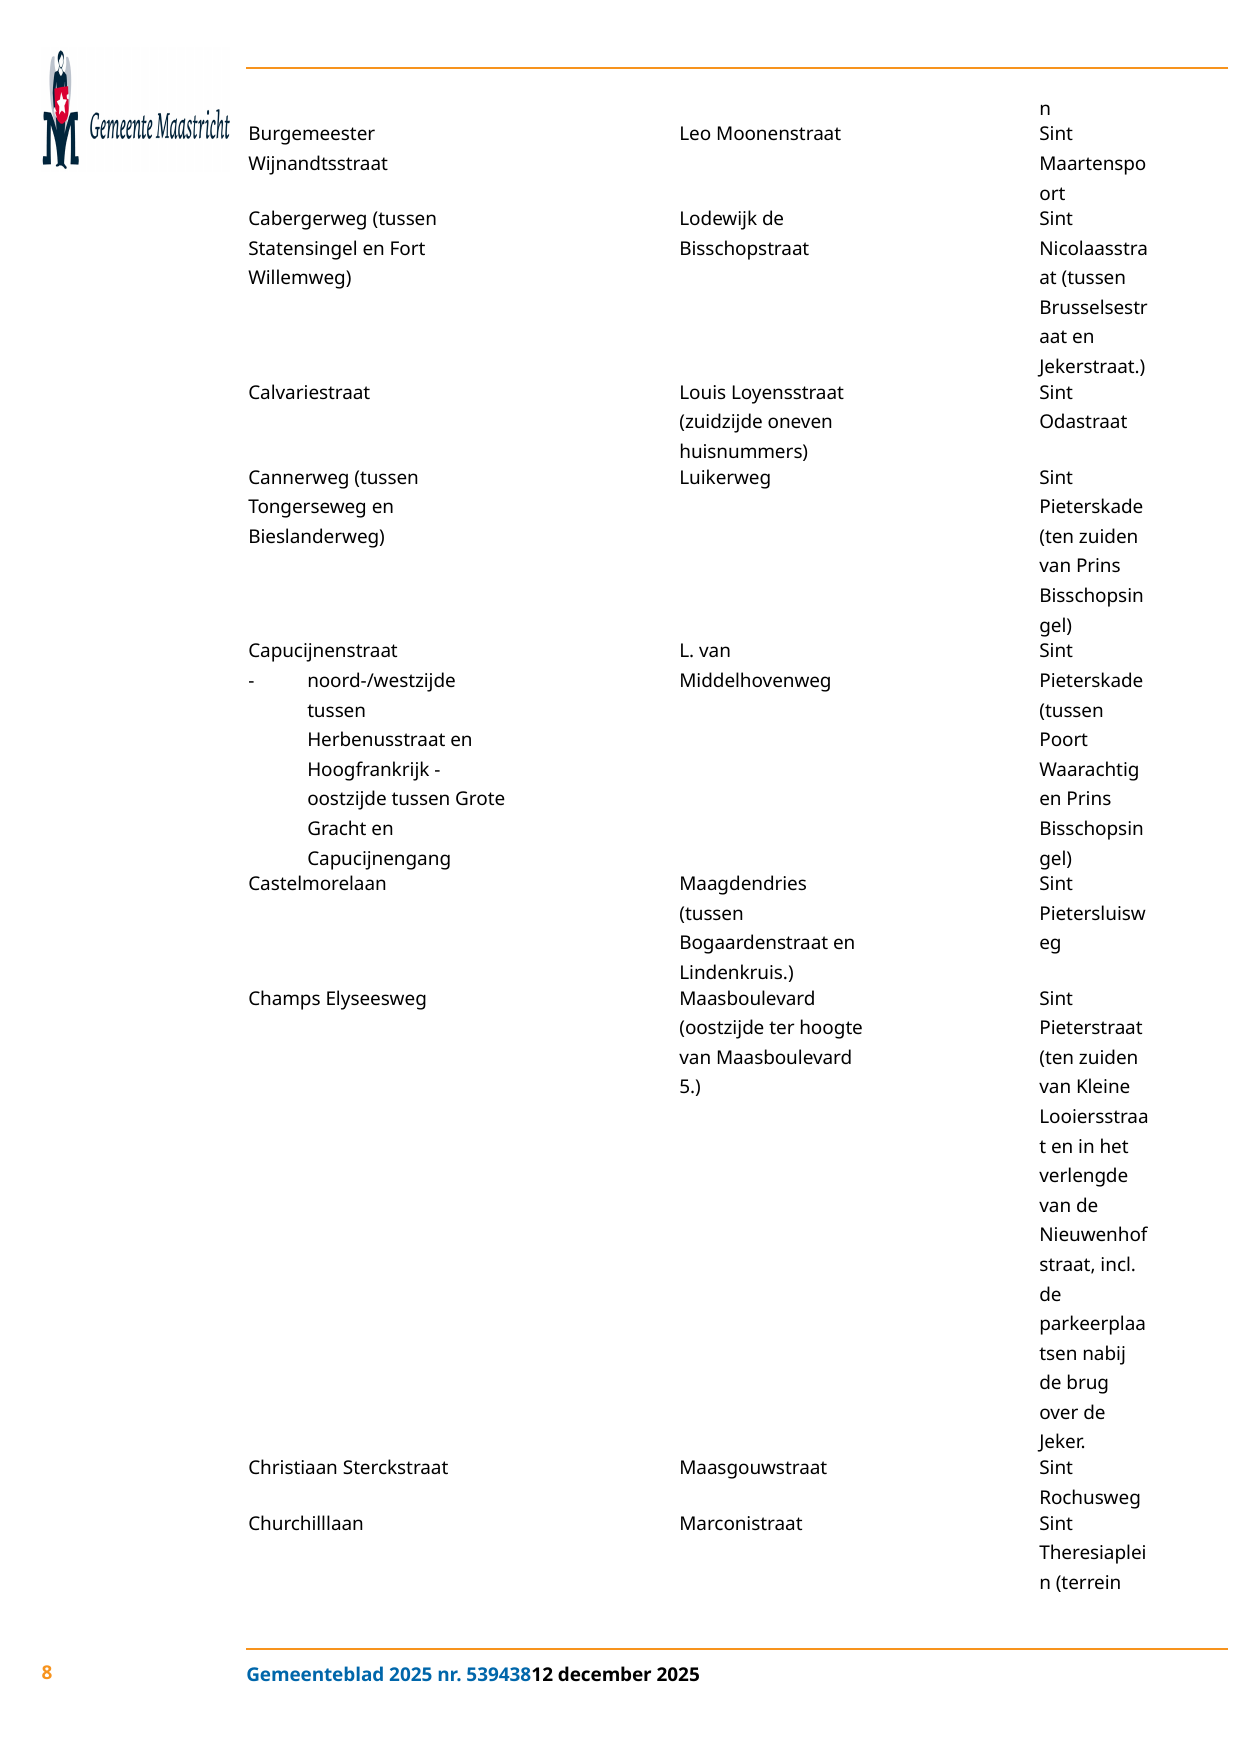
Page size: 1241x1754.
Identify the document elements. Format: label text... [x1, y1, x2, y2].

table_cell Sint Theresiaplein (terrein [1039, 1510, 1152, 1594]
table_cell [507, 205, 679, 379]
table_cell Burgemeester Wijnandtsstraat [248, 121, 507, 205]
table_cell Christiaan Sterckstraat [248, 1454, 507, 1510]
table_cell [867, 379, 1039, 464]
table_cell Cabergerweg (tussen Statensingel en Fort Willemweg) [248, 205, 507, 379]
table_cell [507, 121, 679, 205]
table_cell Louis Loyensstraat (zuidzijde oneven huisnummers) [679, 379, 867, 464]
table_cell [248, 95, 507, 121]
table_cell Sint Odastraat [1039, 379, 1152, 464]
picture [41, 47, 231, 172]
table_cell [867, 870, 1039, 985]
table_cell Sint Rochusweg [1039, 1454, 1152, 1510]
table_cell [507, 1454, 679, 1510]
table_cell Sint Pieterskade (ten zuiden van Prins Bisschopsingel) [1039, 464, 1152, 638]
table_cell Cannerweg (tussen Tongerseweg en Bieslanderweg) [248, 464, 507, 638]
table_cell [507, 95, 679, 121]
table_cell Sint Pietersluisweg [1039, 870, 1152, 985]
table_cell Lodewijk de Bisschopstraat [679, 205, 867, 379]
table_cell Sint Pieterskade (tussen Poort Waarachtig en Prins Bisschopsingel) [1039, 638, 1152, 870]
table_cell [507, 1510, 679, 1594]
table_cell Calvariestraat [248, 379, 507, 464]
table_cell [867, 985, 1039, 1454]
table_cell n [1039, 95, 1152, 121]
table_cell Maasboulevard (oostzijde ter hoogte van Maasboulevard 5.) [679, 985, 867, 1454]
table_cell [867, 1510, 1039, 1594]
table_cell Castelmorelaan [248, 870, 507, 985]
table_cell Sint Pieterstraat (ten zuiden van Kleine Looiersstraat en in het verlengde van de Nieuwenhofstraat, incl. de parkeerplaatsen nabij de brug over de Jeker. [1039, 985, 1152, 1454]
table_cell Sint Maartenspoort [1039, 121, 1152, 205]
table_cell Capucijnenstraat noord-/westzijde tussen Herbenusstraat en Hoogfrankrijk -oostzijde tussen Grote Gracht en Capucijnengang [248, 638, 507, 870]
table_cell [507, 464, 679, 638]
table_cell [867, 205, 1039, 379]
table_cell [867, 121, 1039, 205]
table_cell Churchilllaan [248, 1510, 507, 1594]
table_cell [679, 95, 867, 121]
table_cell [507, 870, 679, 985]
table_cell [867, 464, 1039, 638]
table_cell Marconistraat [679, 1510, 867, 1594]
table_cell [507, 985, 679, 1454]
table_cell [867, 638, 1039, 870]
table_cell [507, 638, 679, 870]
table_cell Maasgouwstraat [679, 1454, 867, 1510]
table_cell [507, 379, 679, 464]
table_cell Maagdendries (tussen Bogaardenstraat en Lindenkruis.) [679, 870, 867, 985]
table_cell Champs Elyseesweg [248, 985, 507, 1454]
table_cell L. van Middelhovenweg [679, 638, 867, 870]
table_cell [867, 95, 1039, 121]
table_cell Leo Moonenstraat [679, 121, 867, 205]
table_cell Sint Nicolaasstraat (tussen Brusselsestraat en Jekerstraat.) [1039, 205, 1152, 379]
table_cell [867, 1454, 1039, 1510]
table_cell Luikerweg [679, 464, 867, 638]
